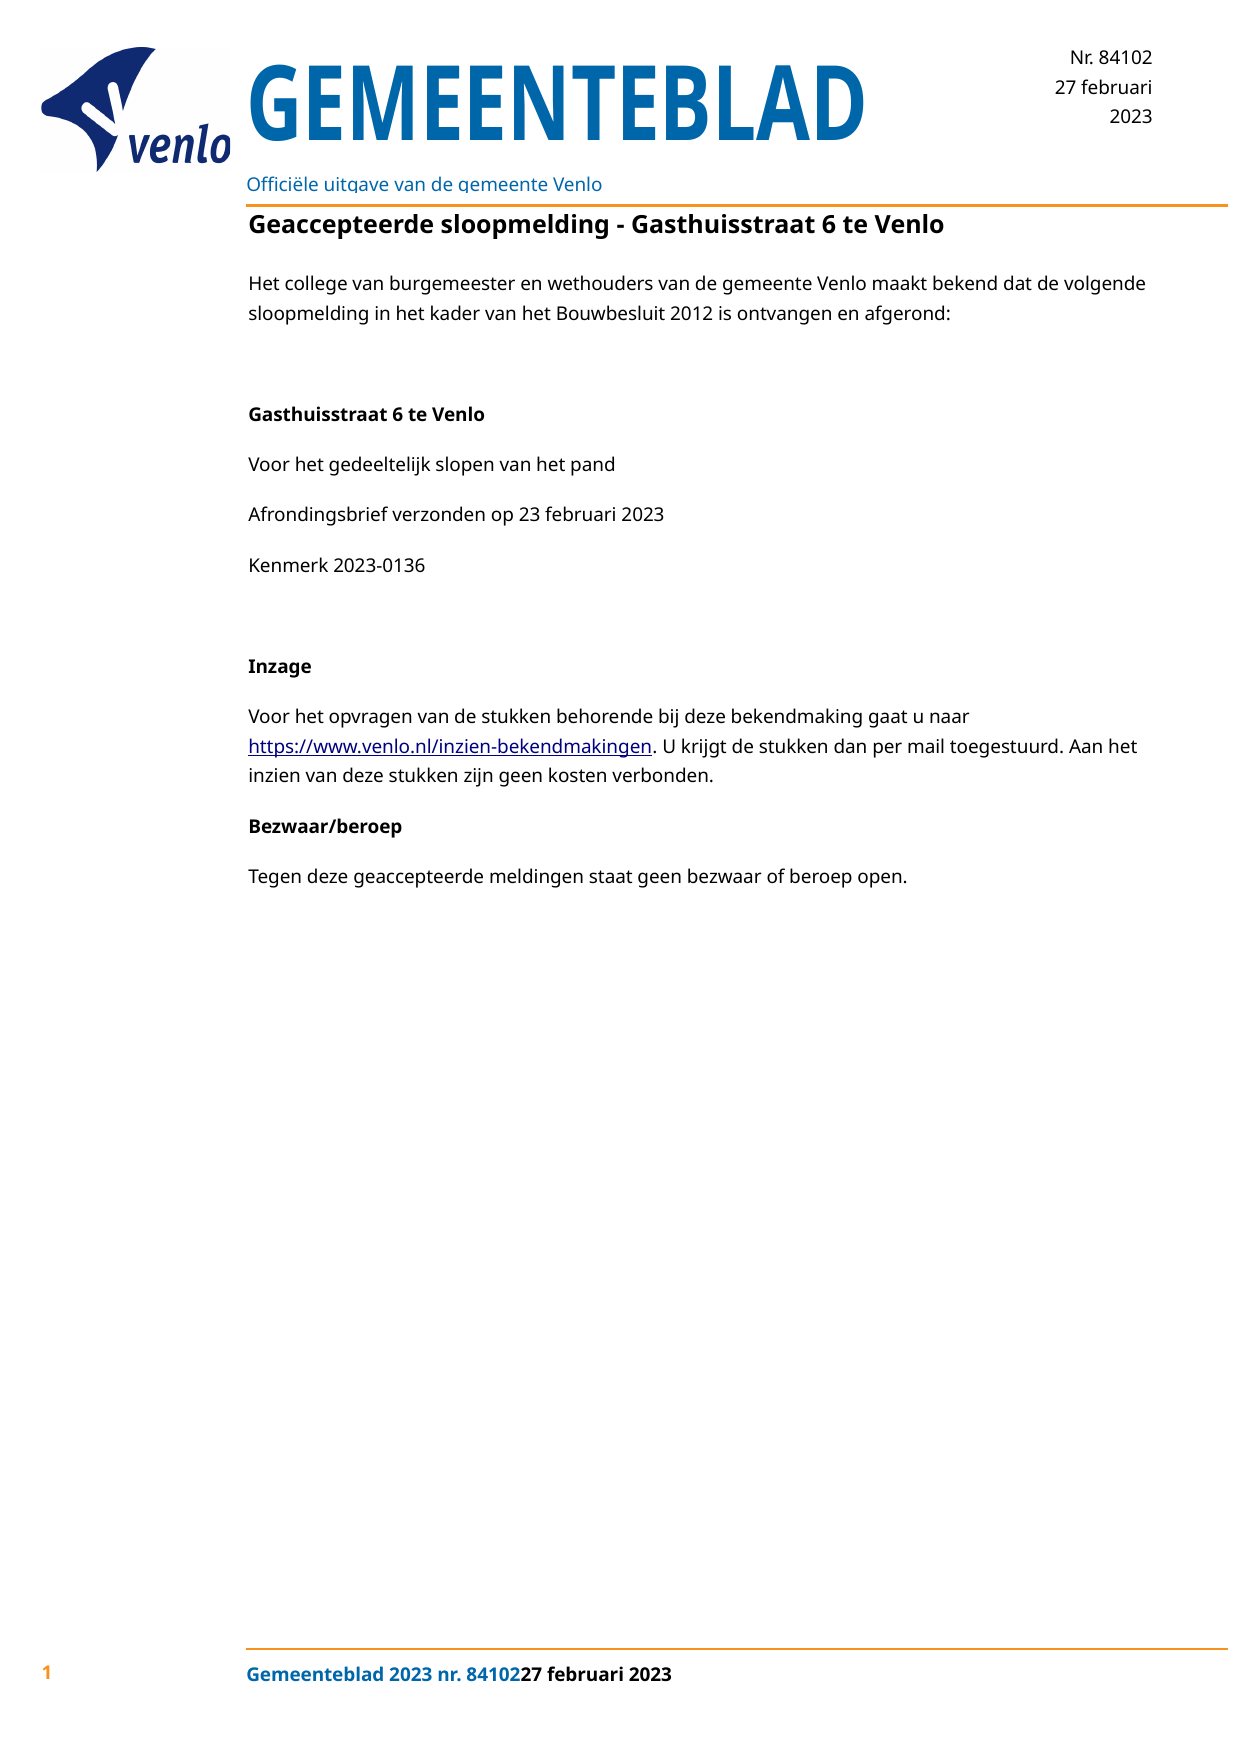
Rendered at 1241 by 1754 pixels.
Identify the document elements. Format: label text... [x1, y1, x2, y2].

text Gasthuisstraat 6 te Venlo [248, 401, 1152, 426]
text Tegen deze geaccepteerde meldingen staat geen bezwaar of beroep open. [248, 863, 1152, 889]
text Afrondingsbrief verzonden op 23 februari 2023 [248, 502, 1152, 527]
text Geaccepteerde sloopmelding - Gasthuisstraat 6 te Venlo [248, 207, 1152, 241]
text Voor het opvragen van de stukken behorende bij deze bekendmaking gaat u naar https://www.venlo.nl/inzien-bekendmakingen. U krijgt de stukken dan per mail toegestuurd. Aan het inzien van deze stukken zijn geen kosten verbonden. [248, 703, 1152, 788]
picture [41, 47, 231, 172]
text Inzage [248, 653, 1152, 678]
text Kenmerk 2023-0136 [248, 552, 1152, 578]
text Bezwaar/beroep [248, 813, 1152, 838]
text Het college van burgemeester en wethouders van de gemeente Venlo maakt bekend dat de volgende sloopmelding in het kader van het Bouwbesluit 2012 is ontvangen en afgerond: [248, 270, 1152, 326]
text Voor het gedeeltelijk slopen van het pand [248, 451, 1152, 477]
